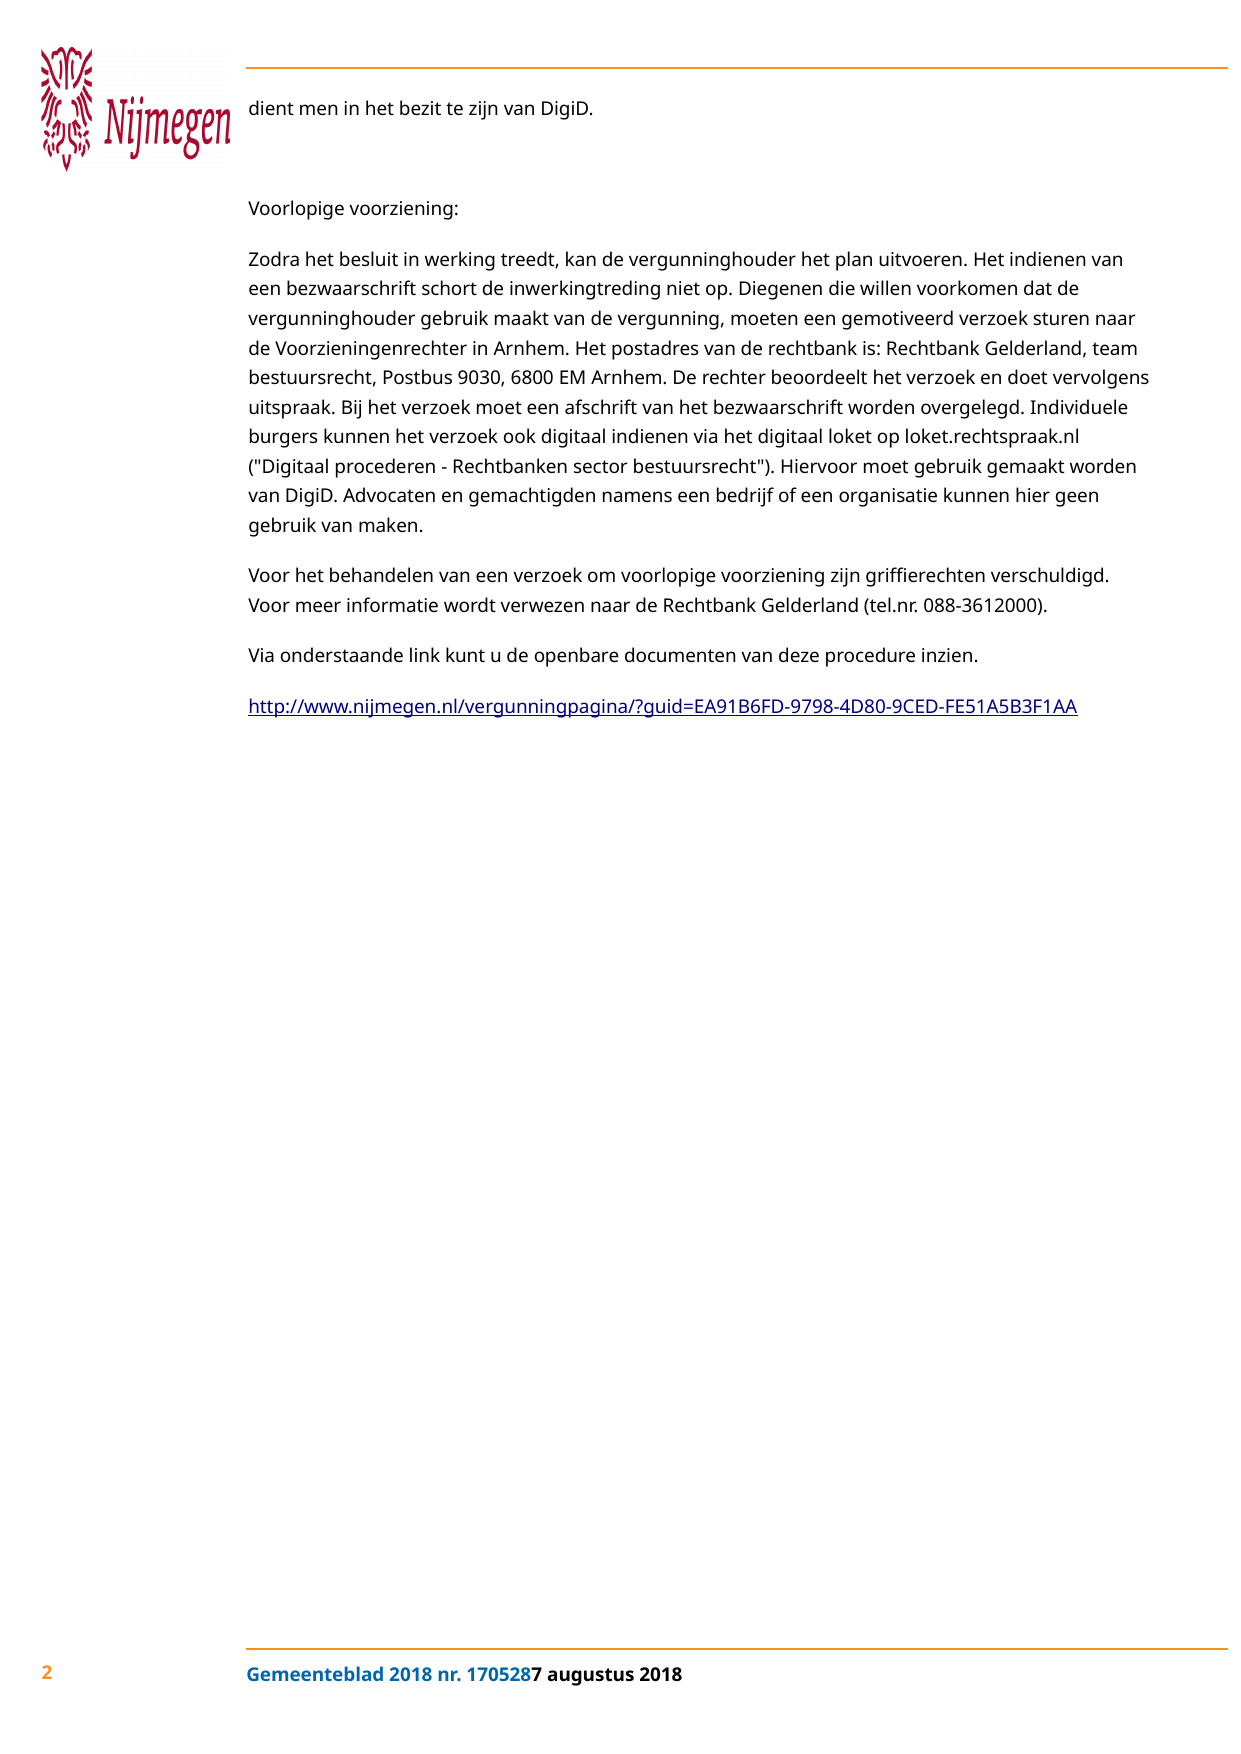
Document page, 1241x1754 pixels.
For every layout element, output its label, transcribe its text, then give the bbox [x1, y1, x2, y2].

text dient men in het bezit te zijn van DigiD. [248, 95, 1152, 121]
text Voor het behandelen van een verzoek om voorlopige voorziening zijn griffierechten verschuldigd. Voor meer informatie wordt verwezen naar de Rechtbank Gelderland (tel.nr. 088-3612000). [248, 563, 1152, 618]
text Voorlopige voorziening: [248, 196, 1152, 221]
text http://www.nijmegen.nl/vergunningpagina/?guid=EA91B6FD-9798-4D80-9CED-FE51A5B3F1AA [248, 693, 1152, 719]
picture [41, 47, 231, 172]
text Zodra het besluit in werking treedt, kan de vergunninghouder het plan uitvoeren. Het indienen van een bezwaarschrift schort de inwerkingtreding niet op. Diegenen die willen voorkomen dat de vergunninghouder gebruik maakt van de vergunning, moeten een gemotiveerd verzoek sturen naar de Voorzieningenrechter in Arnhem. Het postadres van de rechtbank is: Rechtbank Gelderland, team bestuursrecht, Postbus 9030, 6800 EM Arnhem. De rechter beoordeelt het verzoek en doet vervolgens uitspraak. Bij het verzoek moet een afschrift van het bezwaarschrift worden overgelegd. Individuele burgers kunnen het verzoek ook digitaal indienen via het digitaal loket op loket.rechtspraak.nl ("Digitaal procederen - Rechtbanken sector bestuursrecht"). Hiervoor moet gebruik gemaakt worden van DigiD. Advocaten en gemachtigden namens een bedrijf of een organisatie kunnen hier geen gebruik van maken. [248, 246, 1152, 538]
text Via onderstaande link kunt u de openbare documenten van deze procedure inzien. [248, 643, 1152, 668]
